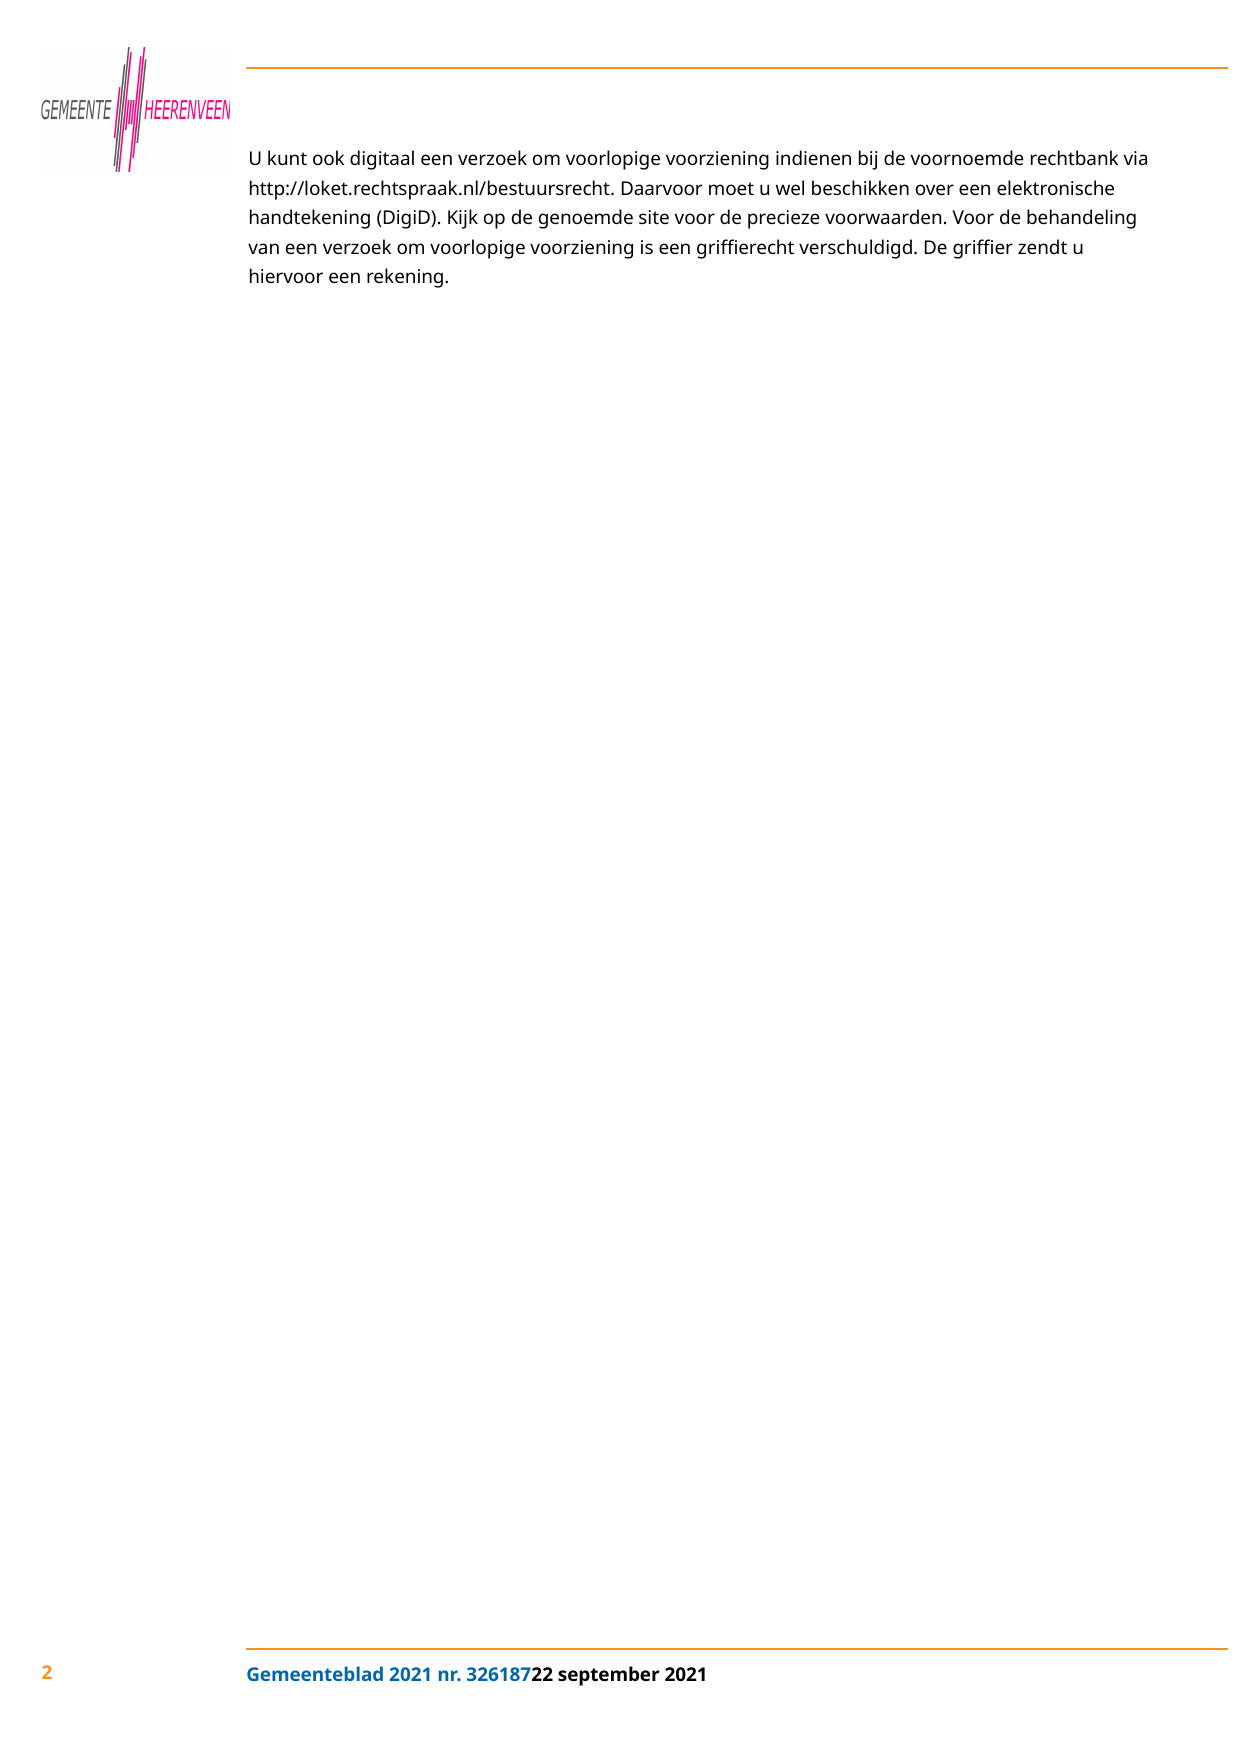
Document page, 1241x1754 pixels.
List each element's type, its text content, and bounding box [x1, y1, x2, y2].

text U kunt ook digitaal een verzoek om voorlopige voorziening indienen bij de voornoemde rechtbank via http://loket.rechtspraak.nl/bestuursrecht. Daarvoor moet u wel beschikken over een elektronische handtekening (DigiD). Kijk op de genoemde site voor de precieze voorwaarden. Voor de behandeling van een verzoek om voorlopige voorziening is een griffierecht verschuldigd. De griffier zendt u hiervoor een rekening. [248, 145, 1152, 289]
picture [41, 47, 231, 172]
